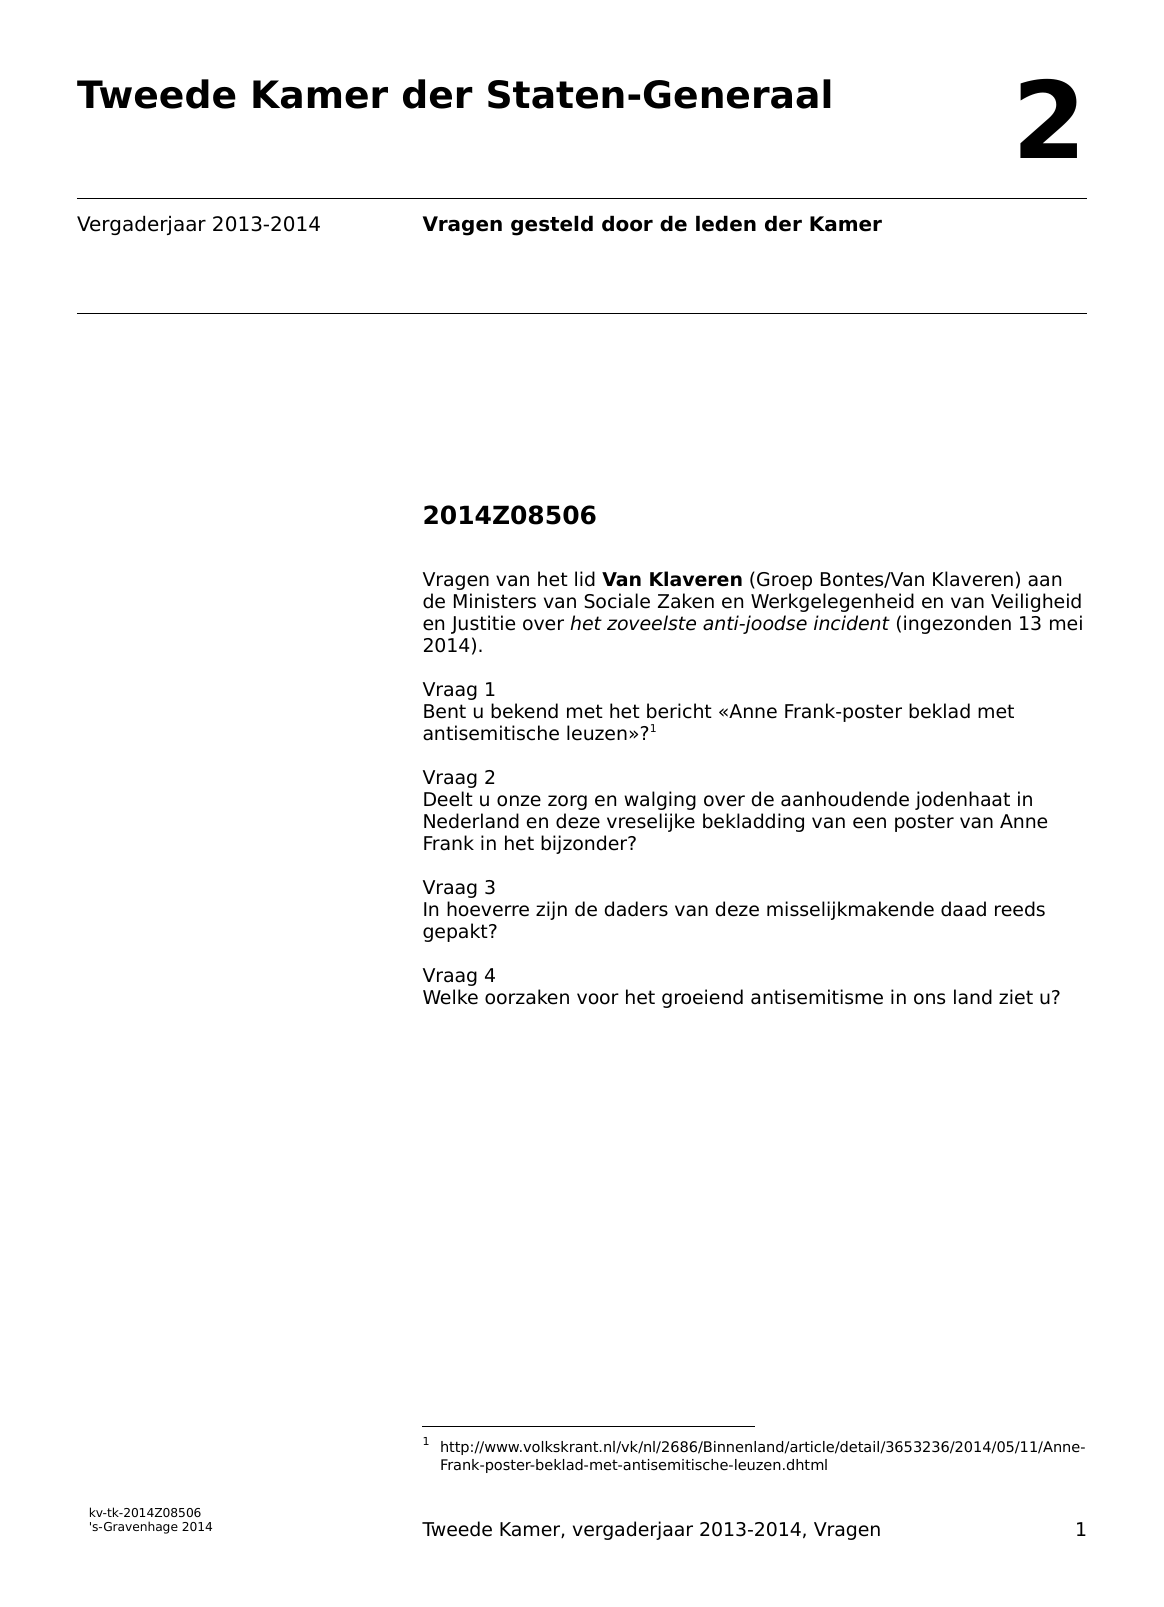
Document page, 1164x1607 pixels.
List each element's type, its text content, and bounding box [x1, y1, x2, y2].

text Vraag 4 [422, 965, 1087, 987]
text Vragen van het lid Van Klaveren (Groep Bontes/Van Klaveren) aan de Ministers van Sociale Zaken en Werkgelegenheid en van Veiligheid en Justitie over het zoveelste anti-joodse incident (ingezonden 13 mei 2014). [422, 569, 1087, 657]
text Vraag 3 [422, 877, 1087, 899]
text 2014Z08506 [422, 501, 1087, 531]
text Bent u bekend met het bericht «Anne Frank-poster beklad met antisemitische leuzen»? [422, 701, 1087, 745]
text http://www.volkskrant.nl/vk/nl/2686/Binnenland/article/detail/3653236/2014/05/11/Anne-Frank-poster-beklad-met-antisemitische-leuzen.dhtml [422, 1435, 1087, 1474]
table_header Tweede Kamer der Staten-Generaal [77, 59, 886, 198]
text Deelt u onze zorg en walging over de aanhoudende jodenhaat in Nederland en deze vreselijke bekladding van een poster van Anne Frank in het bijzonder? [422, 789, 1087, 855]
table_cell Vragen gesteld door de leden der Kamer [422, 199, 1087, 313]
text Welke oorzaken voor het groeiend antisemitisme in ons land ziet u? [422, 987, 1087, 1009]
text Vraag 2 [422, 767, 1087, 789]
text Vraag 1 [422, 679, 1087, 701]
table_cell Vergaderjaar 2013-2014 [77, 199, 422, 313]
text In hoeverre zijn de daders van deze misselijkmakende daad reeds gepakt? [422, 899, 1087, 943]
text kv-tk-2014Z08506 [88, 1506, 323, 1520]
text 's-Gravenhage 2014 [88, 1520, 323, 1534]
table_header 2 [886, 59, 1087, 198]
